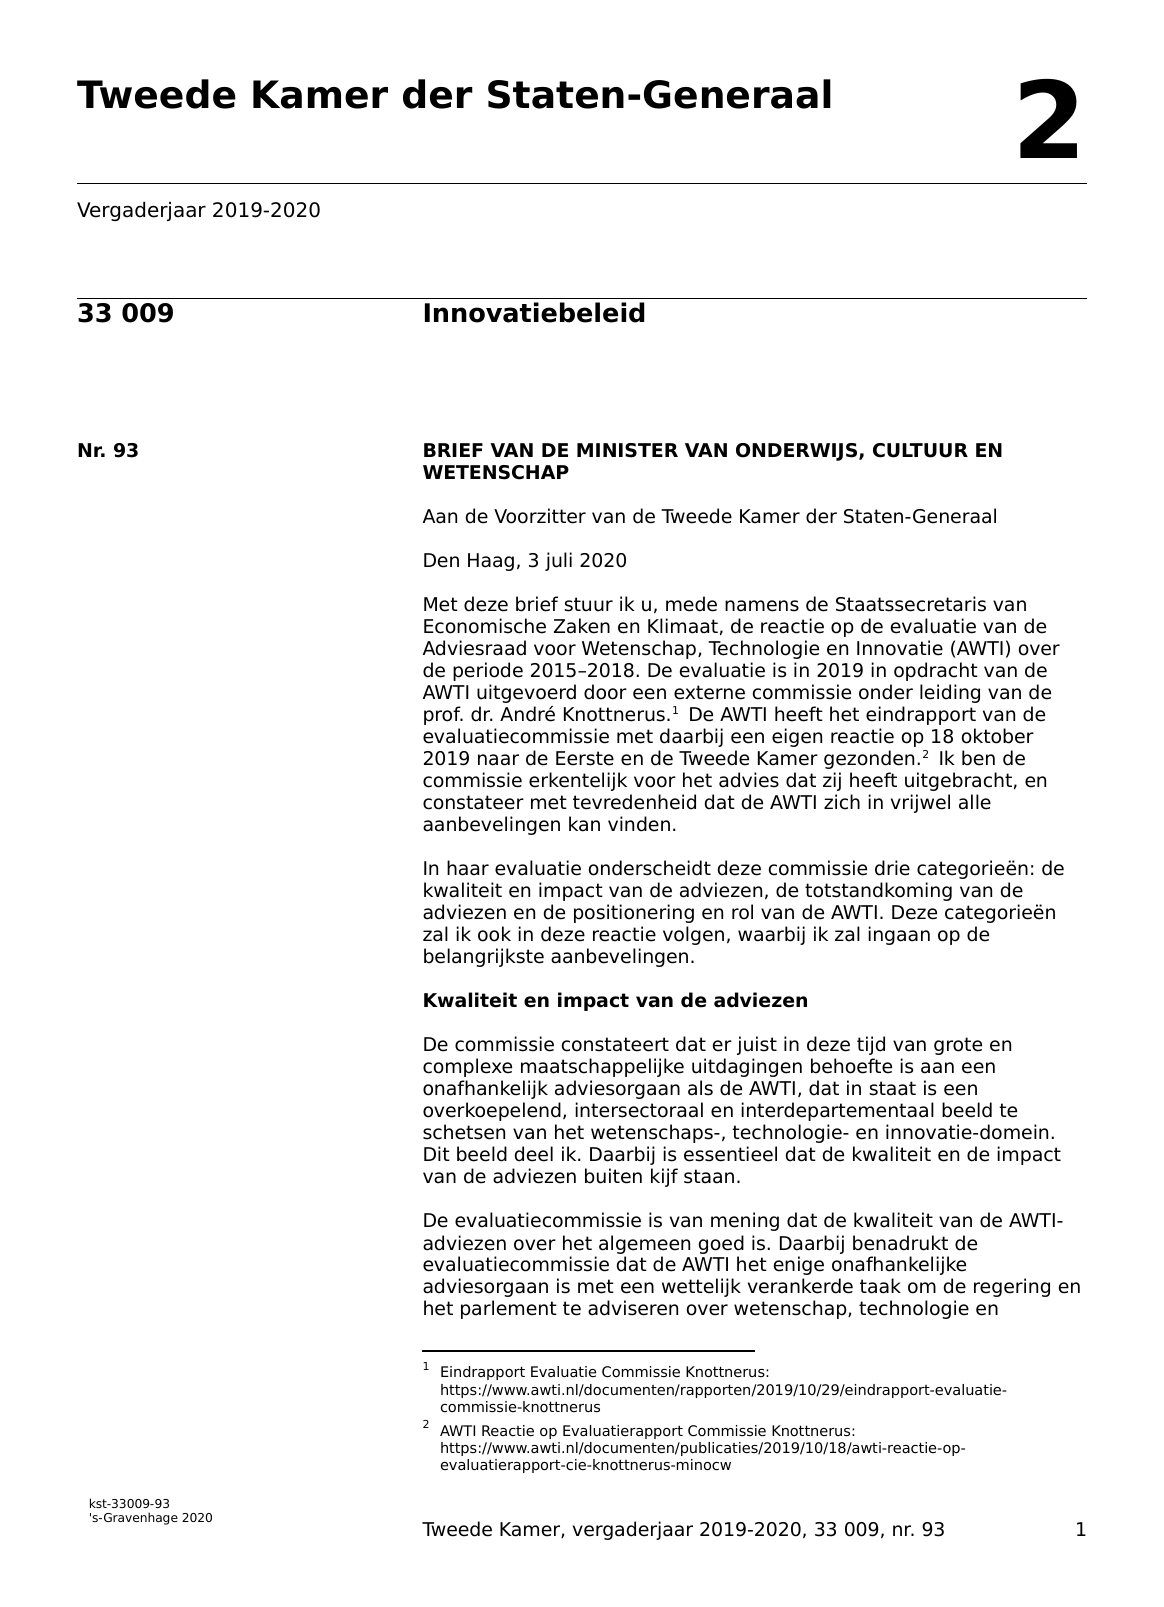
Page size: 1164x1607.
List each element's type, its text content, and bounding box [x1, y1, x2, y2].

text Met deze brief stuur ik u, mede namens de Staatssecretaris van Economische Zaken en Klimaat, de reactie op de evaluatie van de Adviesraad voor Wetenschap, Technologie en Innovatie (AWTI) over de periode 2015–2018. De evaluatie is in 2019 in opdracht van de AWTI uitgevoerd door een externe commissie onder leiding van de prof. dr. André Knottnerus. De AWTI heeft het eindrapport van de evaluatiecommissie met daarbij een eigen reactie op 18 oktober 2019 naar de Eerste en de Tweede Kamer gezonden. Ik ben de commissie erkentelijk voor het advies dat zij heeft uitgebracht, en constateer met tevredenheid dat de AWTI zich in vrijwel alle aanbevelingen kan vinden. [422, 594, 1087, 836]
subtitle Kwaliteit en impact van de adviezen [422, 990, 1087, 1012]
subtitle Nr. 93 BRIEF VAN DE MINISTER VAN ONDERWIJS, CULTUUR EN WETENSCHAP [77, 440, 1087, 484]
table_header 2 [886, 59, 1087, 183]
table_header Tweede Kamer der Staten-Generaal [77, 59, 886, 183]
text In haar evaluatie onderscheidt deze commissie drie categorieën: de kwaliteit en impact van de adviezen, de totstandkoming van de adviezen en de positionering en rol van de AWTI. Deze categorieën zal ik ook in deze reactie volgen, waarbij ik zal ingaan op de belangrijkste aanbevelingen. [422, 858, 1087, 968]
text Den Haag, 3 juli 2020 [422, 550, 1087, 572]
text kst-33009-93 [88, 1497, 323, 1511]
text Eindrapport Evaluatie Commissie Knottnerus: https://www.awti.nl/documenten/rapporten/2019/10/29/eindrapport-evaluatie-commissie-knottnerus [422, 1360, 1087, 1416]
table_cell Vergaderjaar 2019-2020 [77, 184, 1087, 298]
text De commissie constateert dat er juist in deze tijd van grote en complexe maatschappelijke uitdagingen behoefte is aan een onafhankelijk adviesorgaan als de AWTI, dat in staat is een overkoepelend, intersectoraal en interdepartementaal beeld te schetsen van het wetenschaps-, technologie- en innovatie-domein. Dit beeld deel ik. Daarbij is essentieel dat de kwaliteit en de impact van de adviezen buiten kijf staan. [422, 1034, 1087, 1188]
subtitle 33 009 Innovatiebeleid [77, 299, 1087, 329]
text AWTI Reactie op Evaluatierapport Commissie Knottnerus: https://www.awti.nl/documenten/publicaties/2019/10/18/awti-reactie-op-evaluatierapport-cie-knottnerus-minocw [422, 1418, 1087, 1474]
text Aan de Voorzitter van de Tweede Kamer der Staten-Generaal [422, 506, 1087, 528]
text De evaluatiecommissie is van mening dat de kwaliteit van de AWTI-adviezen over het algemeen goed is. Daarbij benadrukt de evaluatiecommissie dat de AWTI het enige onafhankelijke adviesorgaan is met een wettelijk verankerde taak om de regering en het parlement te adviseren over wetenschap, technologie en [422, 1210, 1087, 1320]
text 's-Gravenhage 2020 [88, 1511, 323, 1525]
